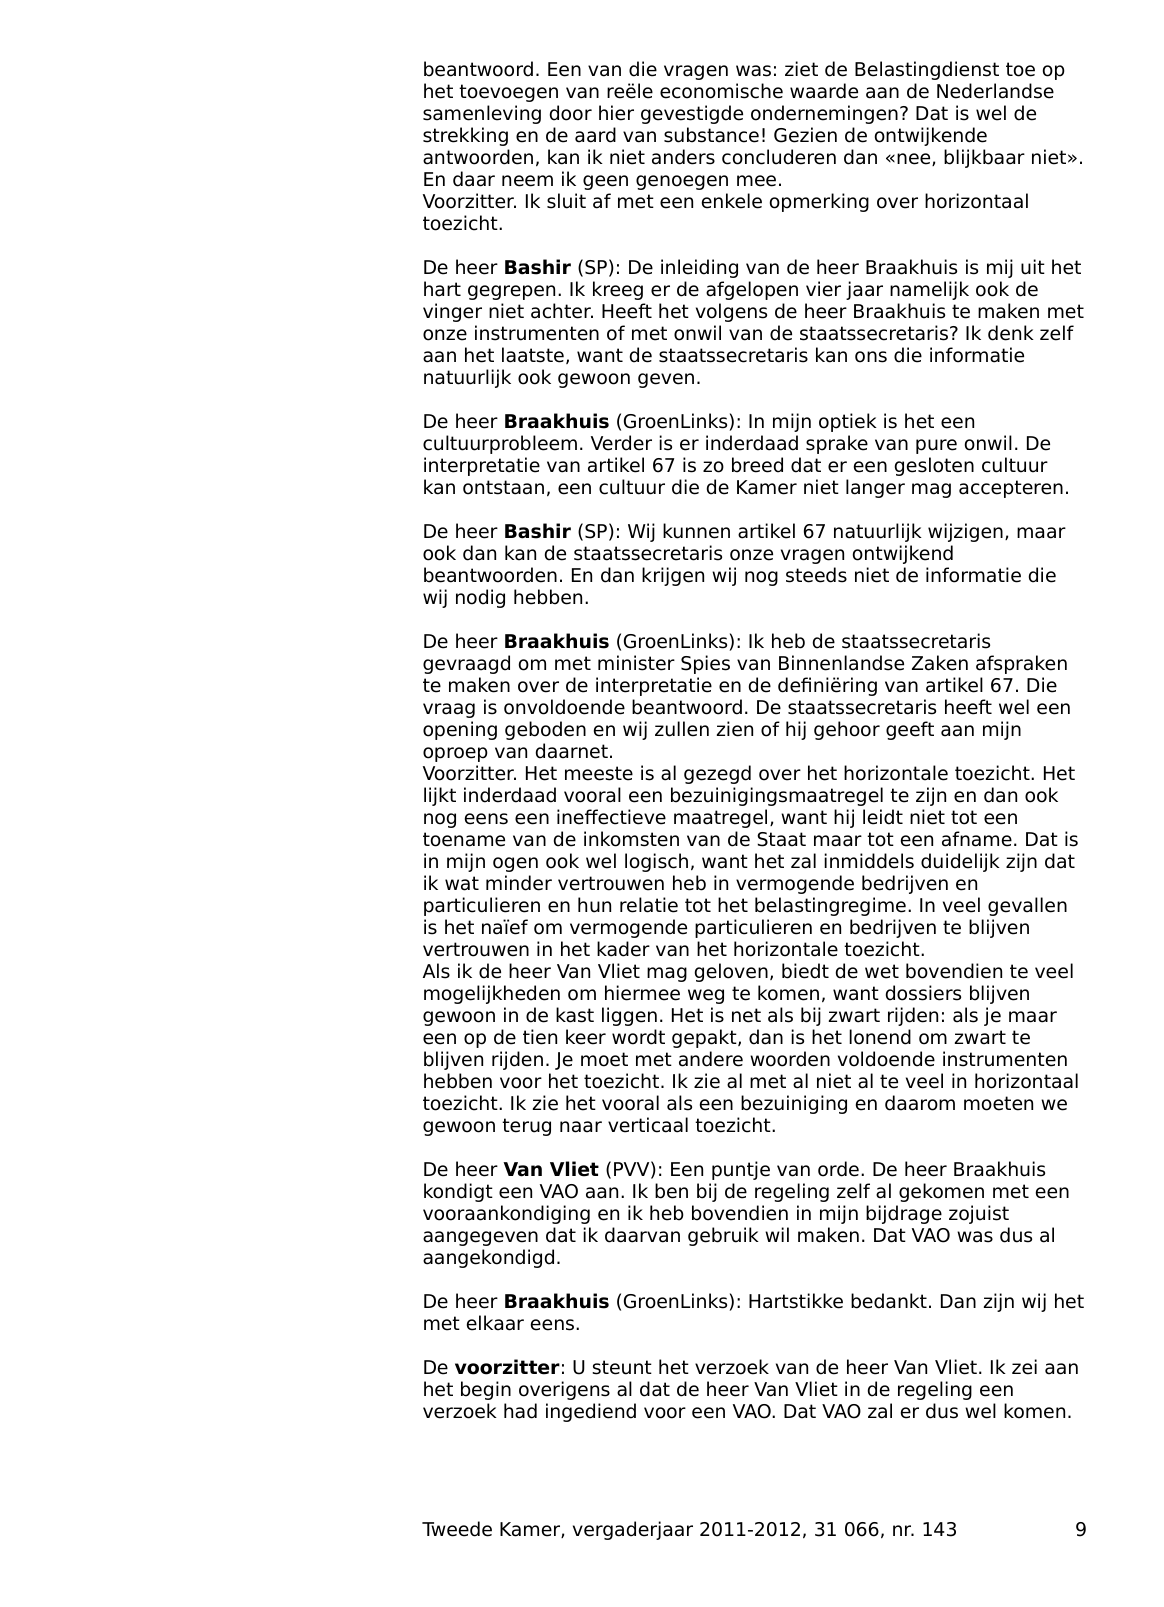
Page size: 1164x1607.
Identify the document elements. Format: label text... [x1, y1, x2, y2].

text De heer Braakhuis (GroenLinks): Ik heb de staatssecretaris gevraagd om met minister Spies van Binnenlandse Zaken afspraken te maken over de interpretatie en de definiëring van artikel 67. Die vraag is onvoldoende beantwoord. De staatssecretaris heeft wel een opening geboden en wij zullen zien of hij gehoor geeft aan mijn oproep van daarnet. [422, 631, 1087, 763]
text De voorzitter: U steunt het verzoek van de heer Van Vliet. Ik zei aan het begin overigens al dat de heer Van Vliet in de regeling een verzoek had ingediend voor een VAO. Dat VAO zal er dus wel komen. [422, 1357, 1087, 1423]
text De heer Bashir (SP): Wij kunnen artikel 67 natuurlijk wijzigen, maar ook dan kan de staatssecretaris onze vragen ontwijkend beantwoorden. En dan krijgen wij nog steeds niet de informatie die wij nodig hebben. [422, 521, 1087, 609]
text De heer Braakhuis (GroenLinks): In mijn optiek is het een cultuurprobleem. Verder is er inderdaad sprake van pure onwil. De interpretatie van artikel 67 is zo breed dat er een gesloten cultuur kan ontstaan, een cultuur die de Kamer niet langer mag accepteren. [422, 411, 1087, 499]
text Voorzitter. Ik sluit af met een enkele opmerking over horizontaal toezicht. [422, 191, 1087, 235]
text beantwoord. Een van die vragen was: ziet de Belastingdienst toe op het toevoegen van reële economische waarde aan de Nederlandse samenleving door hier gevestigde ondernemingen? Dat is wel de strekking en de aard van substance! Gezien de ontwijkende antwoorden, kan ik niet anders concluderen dan «nee, blijkbaar niet». En daar neem ik geen genoegen mee. [422, 59, 1087, 191]
text De heer Van Vliet (PVV): Een puntje van orde. De heer Braakhuis kondigt een VAO aan. Ik ben bij de regeling zelf al gekomen met een vooraankondiging en ik heb bovendien in mijn bijdrage zojuist aangegeven dat ik daarvan gebruik wil maken. Dat VAO was dus al aangekondigd. [422, 1159, 1087, 1269]
text Voorzitter. Het meeste is al gezegd over het horizontale toezicht. Het lijkt inderdaad vooral een bezuinigingsmaatregel te zijn en dan ook nog eens een ineffectieve maatregel, want hij leidt niet tot een toename van de inkomsten van de Staat maar tot een afname. Dat is in mijn ogen ook wel logisch, want het zal inmiddels duidelijk zijn dat ik wat minder vertrouwen heb in vermogende bedrijven en particulieren en hun relatie tot het belastingregime. In veel gevallen is het naïef om vermogende particulieren en bedrijven te blijven vertrouwen in het kader van het horizontale toezicht. [422, 763, 1087, 961]
text De heer Braakhuis (GroenLinks): Hartstikke bedankt. Dan zijn wij het met elkaar eens. [422, 1291, 1087, 1335]
text Als ik de heer Van Vliet mag geloven, biedt de wet bovendien te veel mogelijkheden om hiermee weg te komen, want dossiers blijven gewoon in de kast liggen. Het is net als bij zwart rijden: als je maar een op de tien keer wordt gepakt, dan is het lonend om zwart te blijven rijden. Je moet met andere woorden voldoende instrumenten hebben voor het toezicht. Ik zie al met al niet al te veel in horizontaal toezicht. Ik zie het vooral als een bezuiniging en daarom moeten we gewoon terug naar verticaal toezicht. [422, 961, 1087, 1137]
text De heer Bashir (SP): De inleiding van de heer Braakhuis is mij uit het hart gegrepen. Ik kreeg er de afgelopen vier jaar namelijk ook de vinger niet achter. Heeft het volgens de heer Braakhuis te maken met onze instrumenten of met onwil van de staatssecretaris? Ik denk zelf aan het laatste, want de staatssecretaris kan ons die informatie natuurlijk ook gewoon geven. [422, 257, 1087, 389]
